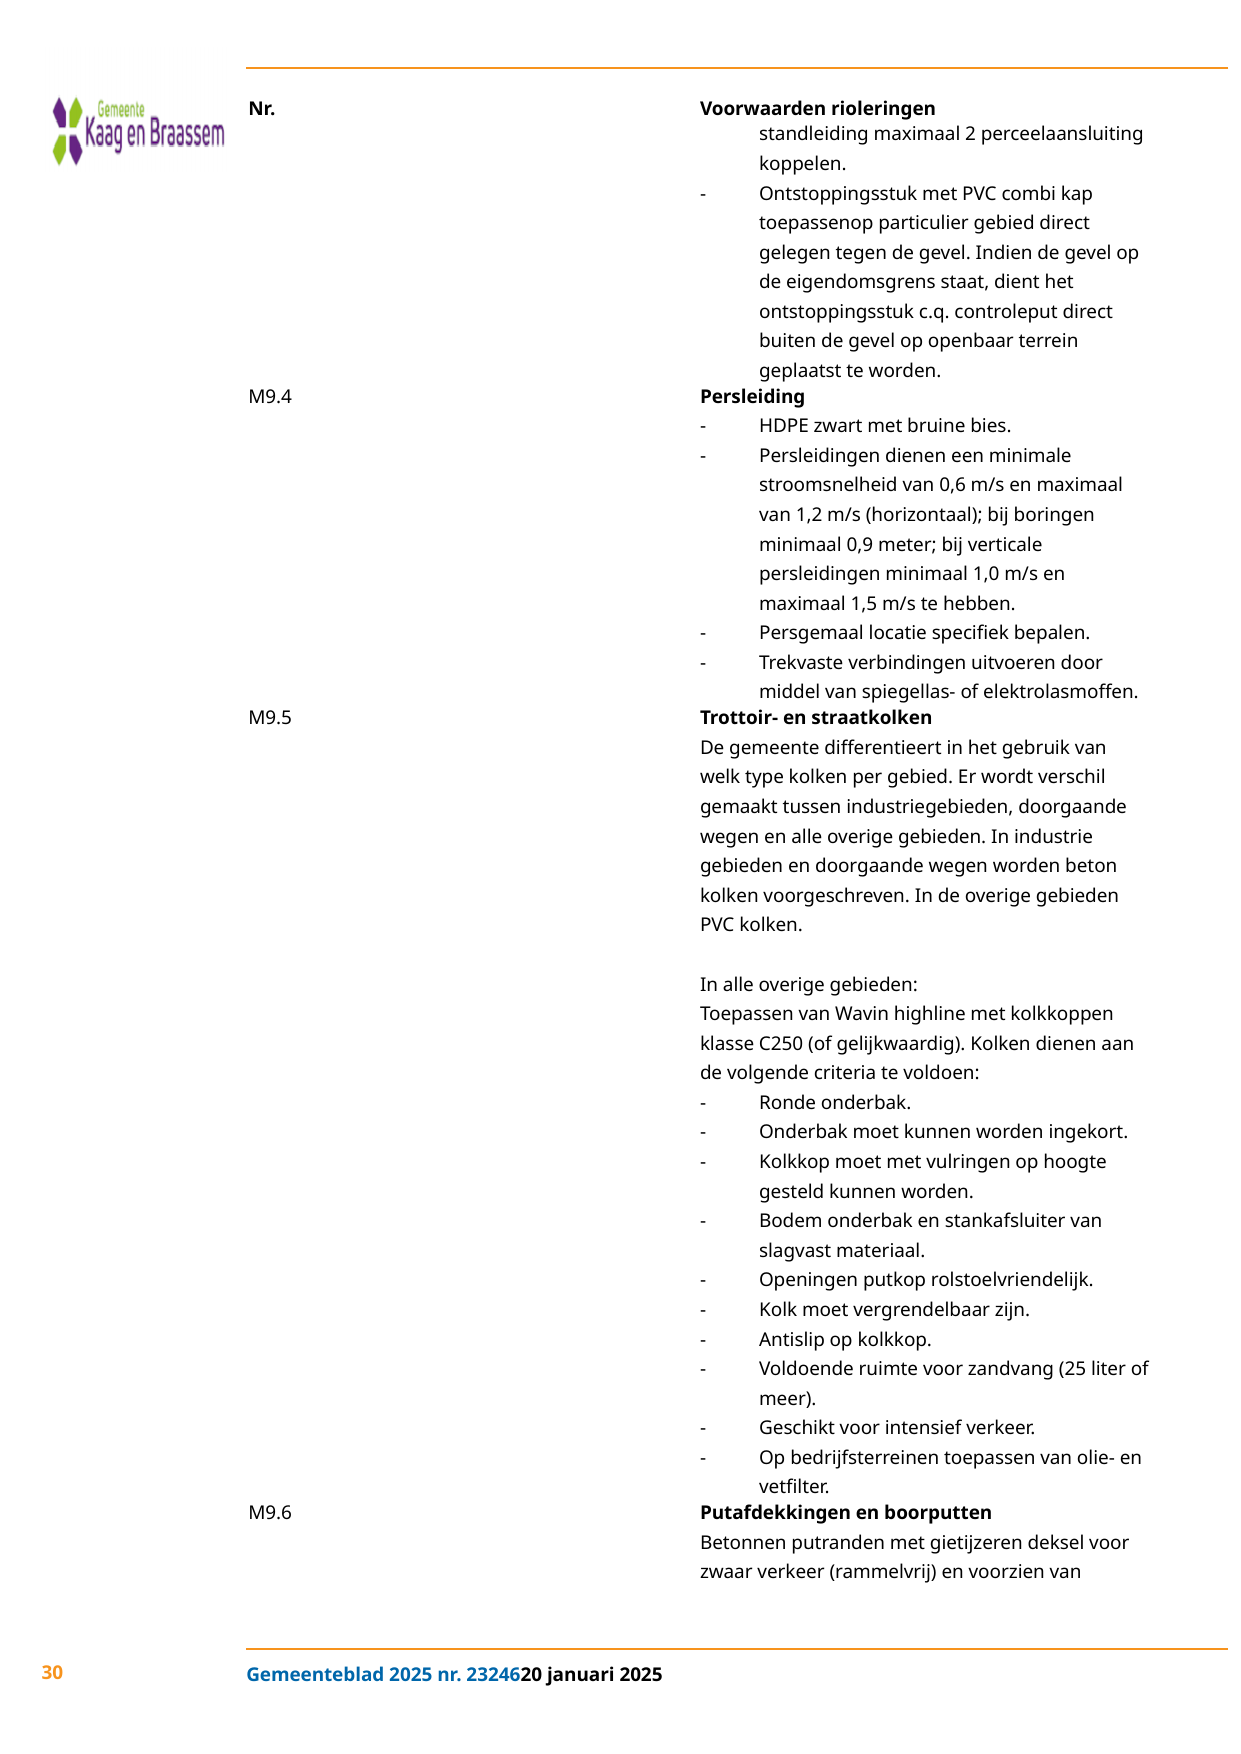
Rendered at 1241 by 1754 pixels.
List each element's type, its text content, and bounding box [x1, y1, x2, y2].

table_cell [248, 121, 700, 383]
picture [41, 47, 231, 172]
table_header Nr. [248, 95, 700, 121]
table_cell M9.4 [248, 383, 700, 704]
table_cell M9.5 [248, 705, 700, 1499]
table_cell Persleiding HDPE zwart met bruine bies. Persleidingen dienen een minimale stroomsnelheid van 0,6 m/s en maximaal van 1,2 m/s (horizontaal); bij boringen minimaal 0,9 meter; bij verticale persleidingen minimaal 1,0 m/s en maximaal 1,5 m/s te hebben. Persgemaal locatie specifiek bepalen. Trekvaste verbindingen uitvoeren door middel van spiegellas- of elektrolasmoffen. [700, 383, 1152, 704]
table_cell M9.6 [248, 1499, 700, 1584]
table_header Voorwaarden rioleringen [700, 95, 1152, 121]
table_cell Putafdekkingen en boorputten Betonnen putranden met gietijzeren deksel voor zwaar verkeer (rammelvrij) en voorzien van [700, 1499, 1152, 1584]
table_cell standleiding maximaal 2 perceelaansluiting koppelen. Ontstoppingsstuk met PVC combi kap toepassenop particulier gebied direct gelegen tegen de gevel. Indien de gevel op de eigendomsgrens staat, dient het ontstoppingsstuk c.q. controleput direct buiten de gevel op openbaar terrein geplaatst te worden. [700, 121, 1152, 383]
table_cell Trottoir- en straatkolken De gemeente differentieert in het gebruik van welk type kolken per gebied. Er wordt verschil gemaakt tussen industriegebieden, doorgaande wegen en alle overige gebieden. In industrie gebieden en doorgaande wegen worden beton kolken voorgeschreven. In de overige gebieden PVC kolken. In alle overige gebieden: Toepassen van Wavin highline met kolkkoppen klasse C250 (of gelijkwaardig). Kolken dienen aan de volgende criteria te voldoen: Ronde onderbak. Onderbak moet kunnen worden ingekort. Kolkkop moet met vulringen op hoogte gesteld kunnen worden. Bodem onderbak en stankafsluiter van slagvast materiaal. Openingen putkop rolstoelvriendelijk. Kolk moet vergrendelbaar zijn. Antislip op kolkkop. Voldoende ruimte voor zandvang (25 liter of meer). Geschikt voor intensief verkeer. Op bedrijfsterreinen toepassen van olie- en vetfilter. [700, 705, 1152, 1499]
